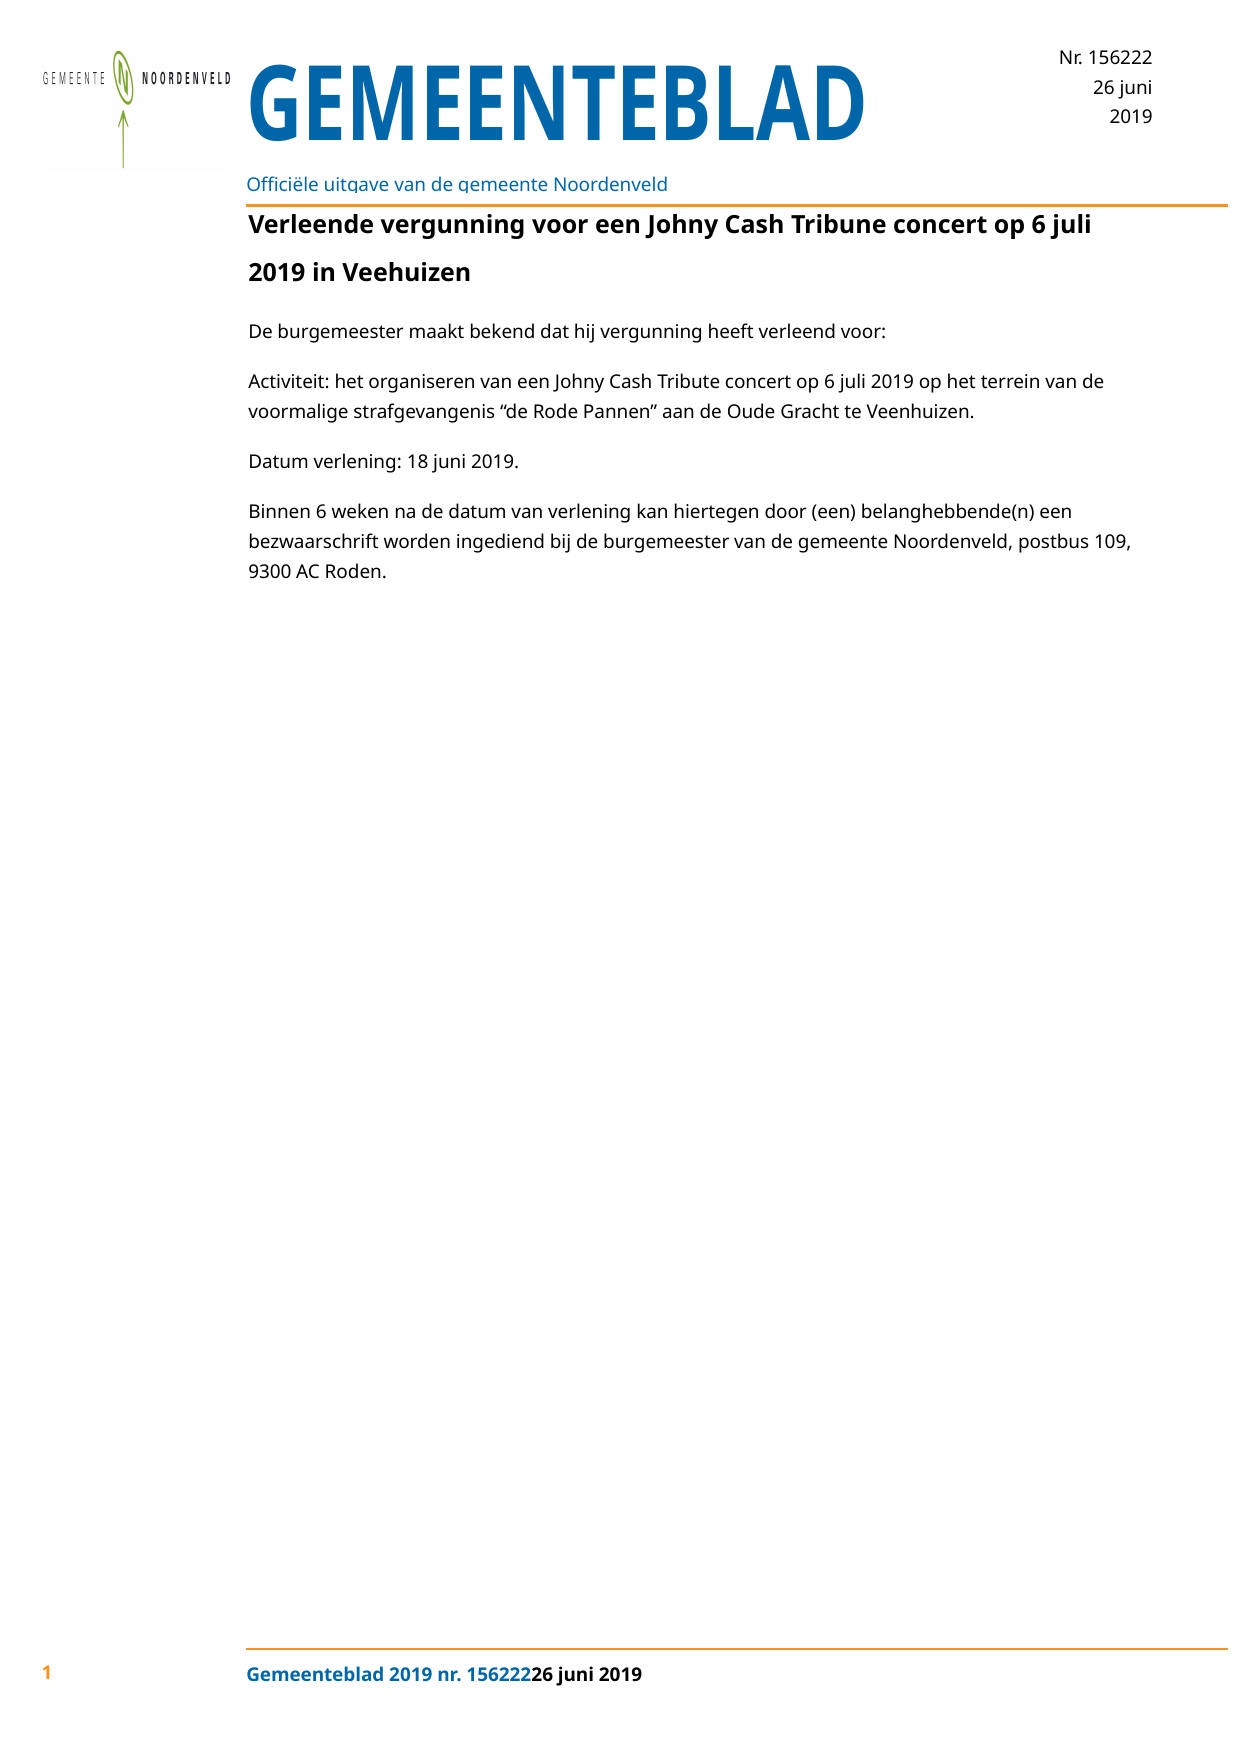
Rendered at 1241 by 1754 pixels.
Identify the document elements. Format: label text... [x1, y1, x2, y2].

text Binnen 6 weken na de datum van verlening kan hiertegen door (een) belanghebbende(n) een bezwaarschrift worden ingediend bij de burgemeester van de gemeente Noordenveld, postbus 109, 9300 AC Roden. [248, 499, 1152, 584]
text De burgemeester maakt bekend dat hij vergunning heeft verleend voor: [248, 318, 1152, 344]
picture [41, 47, 231, 172]
text Verleende vergunning voor een Johny Cash Tribune concert op 6 juli 2019 in Veehuizen [248, 207, 1152, 288]
text Activiteit: het organiseren van een Johny Cash Tribute concert op 6 juli 2019 op het terrein van de voormalige strafgevangenis “de Rode Pannen” aan de Oude Gracht te Veenhuizen. [248, 368, 1152, 424]
text Datum verlening: 18 juni 2019. [248, 448, 1152, 474]
